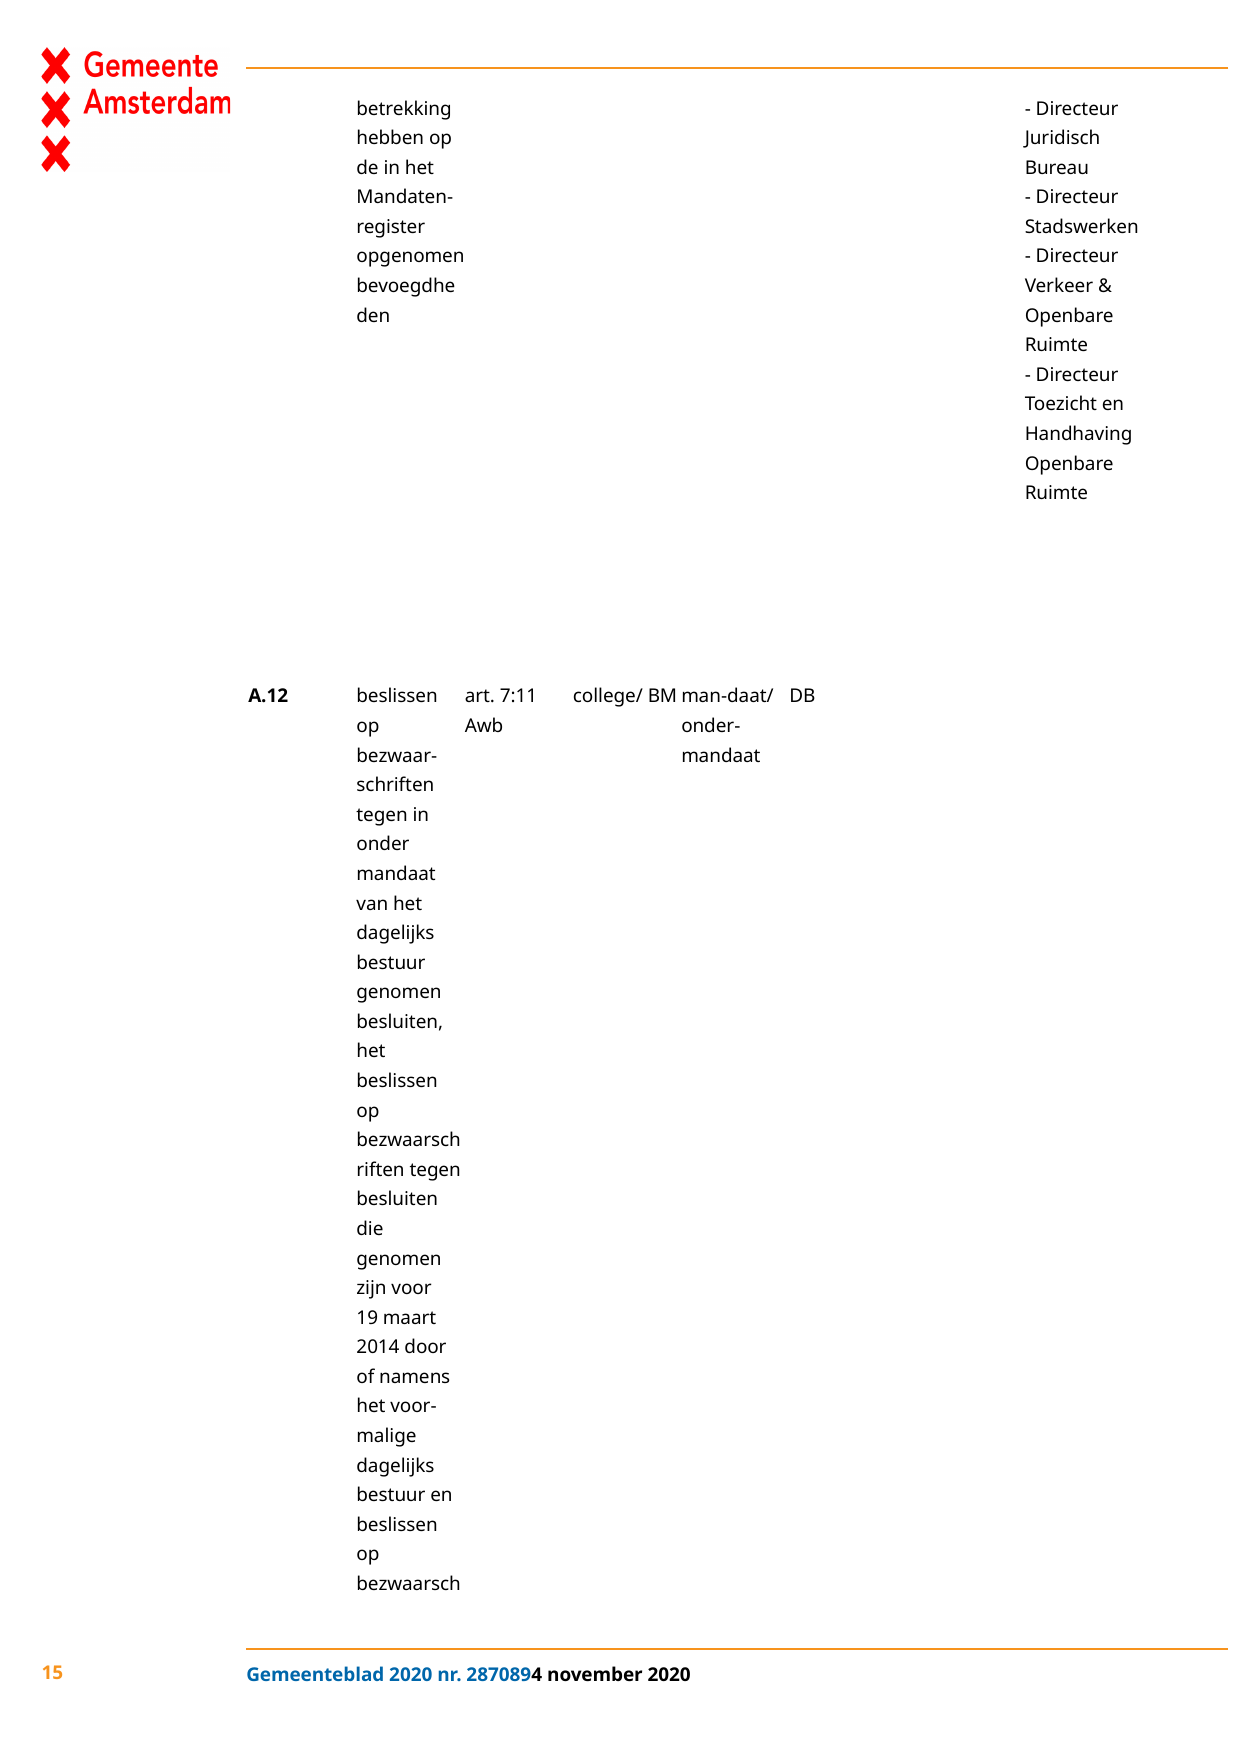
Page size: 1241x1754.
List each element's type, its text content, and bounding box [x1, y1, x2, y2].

table_cell man-daat/ onder-mandaat [681, 505, 789, 1596]
table_cell [465, 95, 573, 505]
table_cell art. 7:11 Awb [465, 505, 573, 1596]
table_cell DB [789, 505, 897, 1596]
table_cell [789, 95, 897, 505]
table_cell [898, 95, 1024, 505]
table_cell - Directeur Juridisch Bureau - Directeur Stadswerken - Directeur Verkeer & Openbare Ruimte - Directeur Toezicht en Handhaving Openbare Ruimte [1025, 95, 1152, 505]
table_cell [1025, 505, 1152, 1596]
table_cell [681, 95, 789, 505]
table_cell betrekking hebben op de in het Mandaten-register opgenomen bevoegdheden [356, 95, 464, 505]
table_cell [898, 505, 1024, 1596]
table_cell A.12 [248, 505, 356, 1596]
table_cell beslissen op bezwaar-schriften tegen in onder mandaat van het dagelijks bestuur genomen besluiten, het beslissen op bezwaarschriften tegen besluiten die genomen zijn voor 19 maart 2014 door of namens het voor-malige dagelijks bestuur en beslissen op bezwaarsch [356, 505, 464, 1596]
table_cell [248, 95, 356, 505]
table_cell [573, 95, 681, 505]
table_cell college/ BM [573, 505, 681, 1596]
picture [41, 47, 231, 172]
